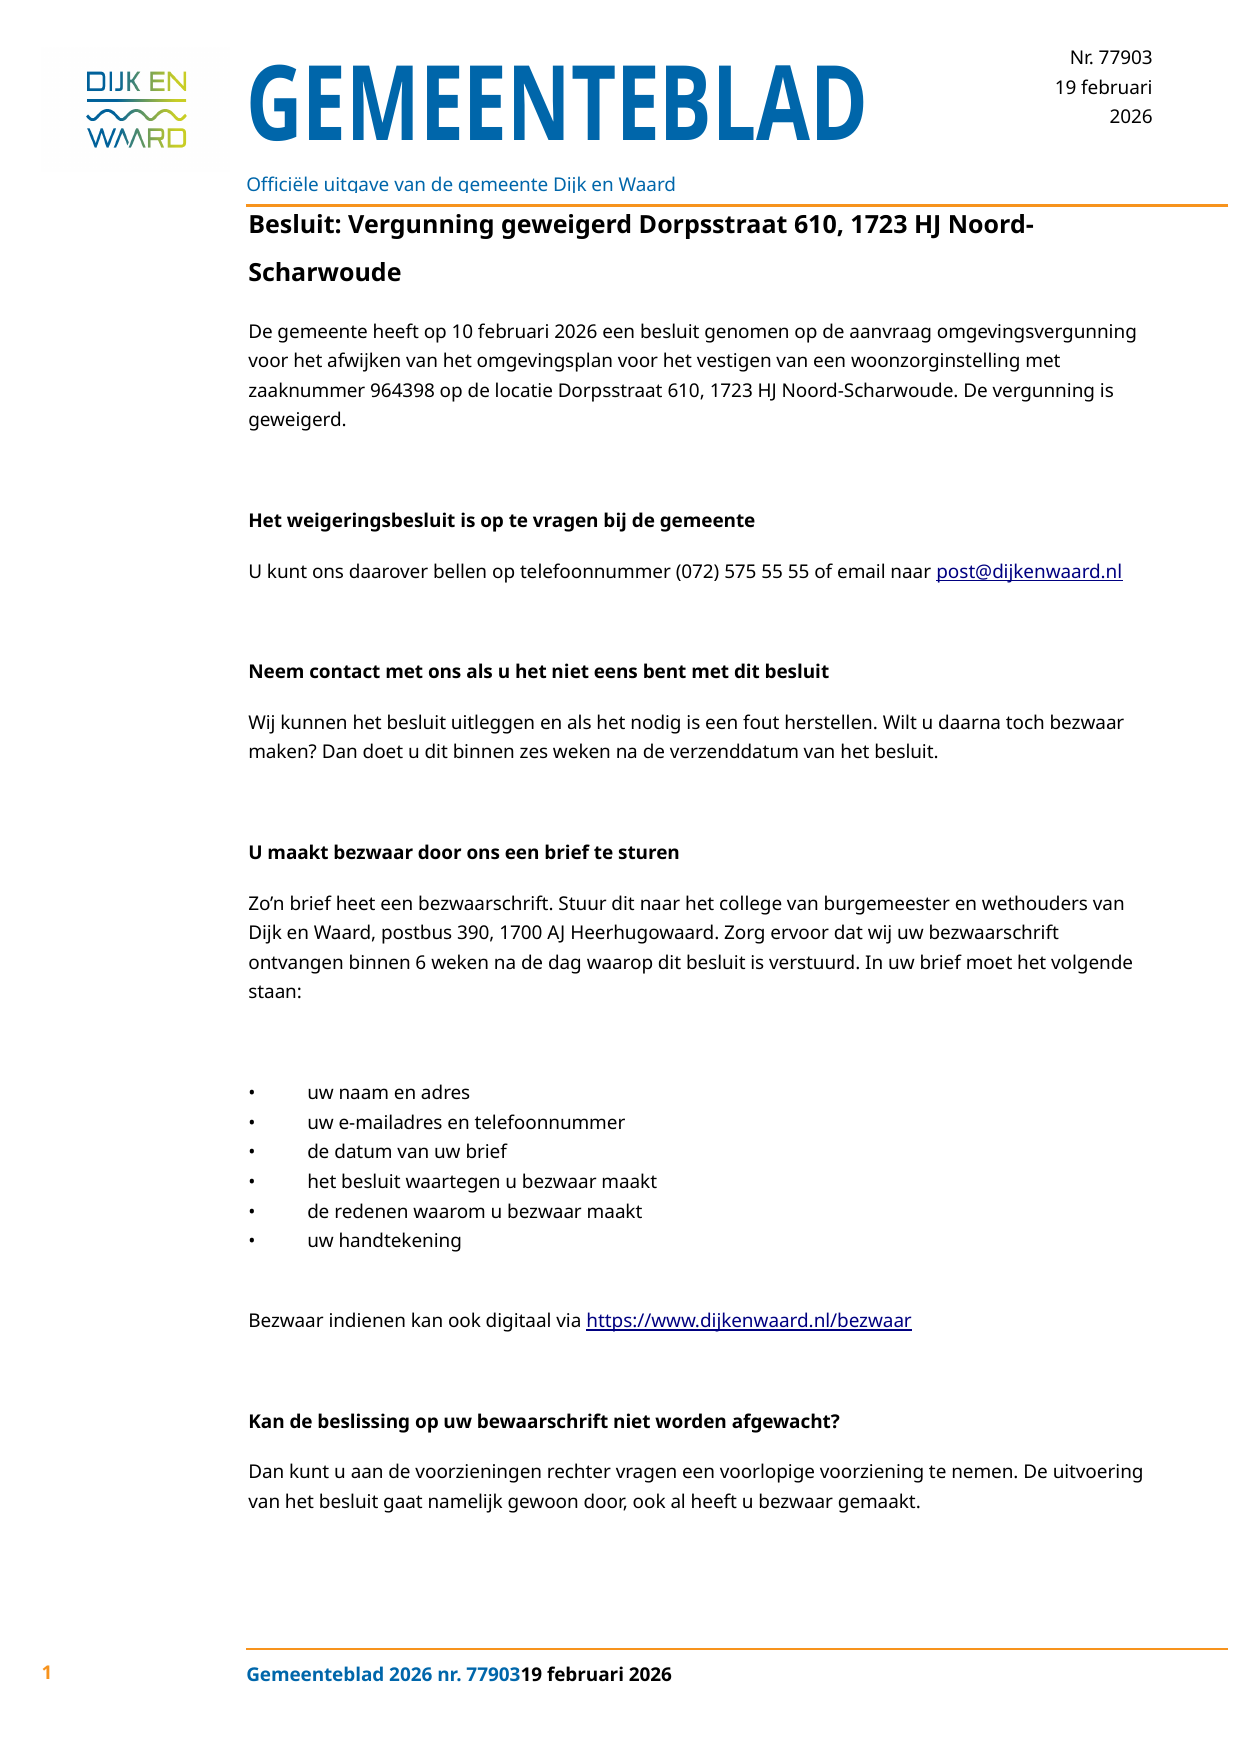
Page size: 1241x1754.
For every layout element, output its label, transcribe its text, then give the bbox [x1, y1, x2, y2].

text Dan kunt u aan de voorzieningen rechter vragen een voorlopige voorziening te nemen. De uitvoering van het besluit gaat namelijk gewoon door, ook al heeft u bezwaar gemaakt. [248, 1459, 1152, 1514]
list uw naam en adres [248, 1079, 1152, 1105]
text U kunt ons daarover bellen op telefoonnummer (072) 575 55 55 of email naar post@dijkenwaard.nl [248, 558, 1152, 584]
text Wij kunnen het besluit uitleggen en als het nodig is een fout herstellen. Wilt u daarna toch bezwaar maken? Dan doet u dit binnen zes weken na de verzenddatum van het besluit. [248, 709, 1152, 764]
text U maakt bezwaar door ons een brief te sturen [248, 839, 1152, 865]
text Kan de beslissing op uw bewaarschrift niet worden afgewacht? [248, 1408, 1152, 1434]
text Het weigeringsbesluit is op te vragen bij de gemeente [248, 507, 1152, 533]
picture [41, 47, 231, 172]
list uw handtekening [248, 1227, 1152, 1253]
text Neem contact met ons als u het niet eens bent met dit besluit [248, 659, 1152, 684]
text Bezwaar indienen kan ook digitaal via https://www.dijkenwaard.nl/bezwaar [248, 1307, 1152, 1333]
list uw e-mailadres en telefoonnummer [248, 1109, 1152, 1135]
list het besluit waartegen u bezwaar maakt [248, 1168, 1152, 1194]
text Zo’n brief heet een bezwaarschrift. Stuur dit naar het college van burgemeester en wethouders van Dijk en Waard, postbus 390, 1700 AJ Heerhugowaard. Zorg ervoor dat wij uw bezwaarschrift ontvangen binnen 6 weken na de dag waarop dit besluit is verstuurd. In uw brief moet het volgende staan: [248, 890, 1152, 1004]
list de redenen waarom u bezwaar maakt [248, 1198, 1152, 1224]
text De gemeente heeft op 10 februari 2026 een besluit genomen op de aanvraag omgevingsvergunning voor het afwijken van het omgevingsplan voor het vestigen van een woonzorginstelling met zaaknummer 964398 op de locatie Dorpsstraat 610, 1723 HJ Noord-Scharwoude. De vergunning is geweigerd. [248, 318, 1152, 432]
list de datum van uw brief [248, 1139, 1152, 1164]
text Besluit: Vergunning geweigerd Dorpsstraat 610, 1723 HJ Noord-Scharwoude [248, 207, 1152, 288]
